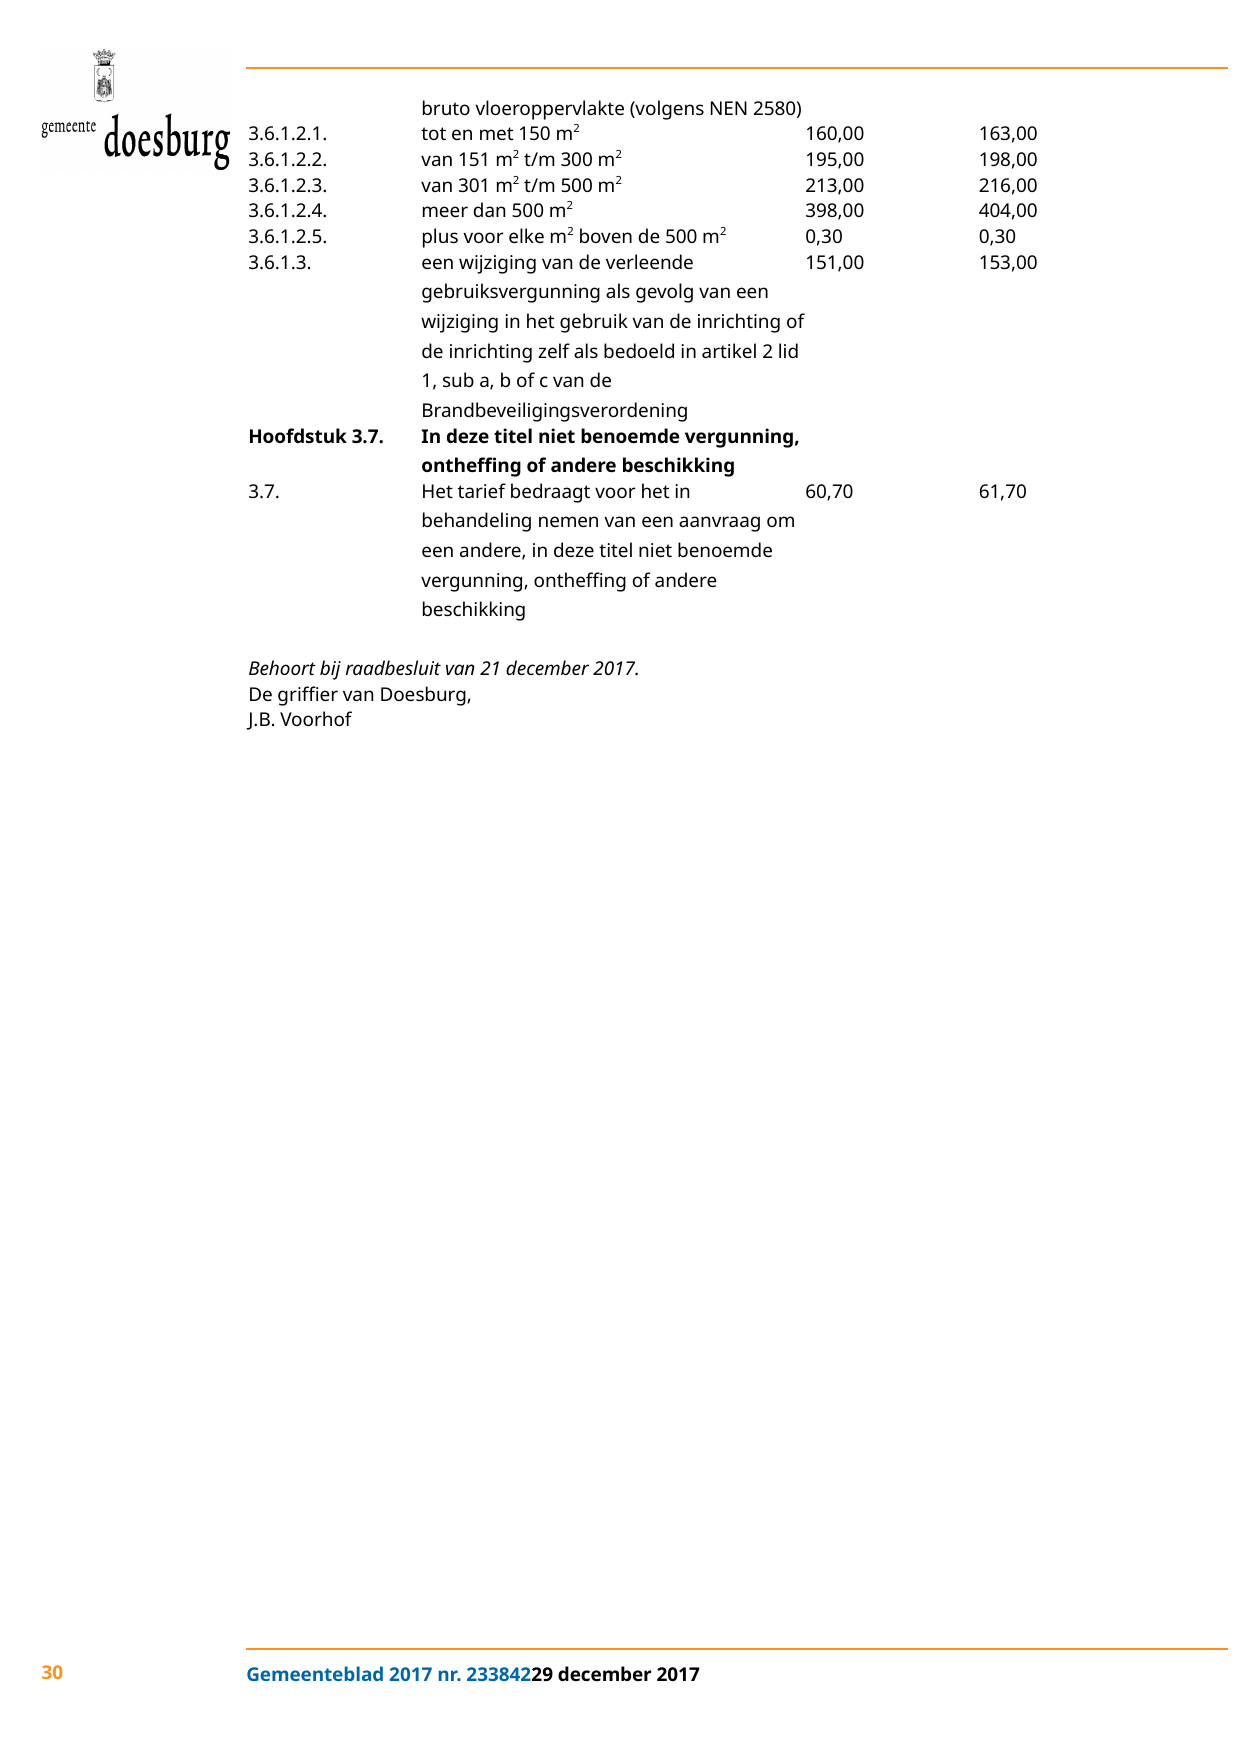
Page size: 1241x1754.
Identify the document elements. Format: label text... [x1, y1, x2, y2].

table_cell [979, 423, 1152, 478]
table_cell Het tarief bedraagt voor het in behandeling nemen van een aanvraag om een andere, in deze titel niet benoemde vergunning, ontheffing of andere beschikking [421, 478, 805, 622]
table_cell van 301 m2 t/m 500 m2 [421, 172, 805, 198]
table_cell plus voor elke m2 boven de 500 m2 [421, 224, 805, 249]
table_cell 3.6.1.2.3. [248, 172, 421, 198]
table_cell 151,00 [805, 249, 978, 423]
text De griffier van Doesburg, [248, 681, 1152, 706]
table_cell 3.6.1.2.5. [248, 224, 421, 249]
table_cell [979, 95, 1152, 121]
table_cell 3.6.1.2.4. [248, 198, 421, 223]
table_cell 3.6.1.2.2. [248, 146, 421, 172]
picture [41, 47, 231, 172]
table_cell In deze titel niet benoemde vergunning, ontheffing of andere beschikking [421, 423, 805, 478]
table_cell 213,00 [805, 172, 978, 198]
table_cell bruto vloeroppervlakte (volgens NEN 2580) [421, 95, 805, 121]
table_cell 0,30 [805, 224, 978, 249]
table_cell 398,00 [805, 198, 978, 223]
table_cell 216,00 [979, 172, 1152, 198]
table_cell van 151 m2 t/m 300 m2 [421, 146, 805, 172]
table_cell tot en met 150 m2 [421, 121, 805, 146]
table_cell 3.7. [248, 478, 421, 622]
table_cell 3.6.1.3. [248, 249, 421, 423]
text J.B. Voorhof [248, 706, 1152, 732]
table_cell [805, 95, 978, 121]
table_cell 195,00 [805, 146, 978, 172]
table_cell 160,00 [805, 121, 978, 146]
table_cell een wijziging van de verleende gebruiksvergunning als gevolg van een wijziging in het gebruik van de inrichting of de inrichting zelf als bedoeld in artikel 2 lid 1, sub a, b of c van de Brandbeveiligingsverordening [421, 249, 805, 423]
table_cell [248, 95, 421, 121]
text Behoort bij raadbesluit van 21 december 2017. [248, 655, 1152, 681]
table_cell 60,70 [805, 478, 978, 622]
table_cell 198,00 [979, 146, 1152, 172]
table_cell 163,00 [979, 121, 1152, 146]
table_cell 0,30 [979, 224, 1152, 249]
table_cell [805, 423, 978, 478]
table_cell meer dan 500 m2 [421, 198, 805, 223]
table_cell 404,00 [979, 198, 1152, 223]
table_cell 153,00 [979, 249, 1152, 423]
table_cell 3.6.1.2.1. [248, 121, 421, 146]
table_cell 61,70 [979, 478, 1152, 622]
table_cell Hoofdstuk 3.7. [248, 423, 421, 478]
